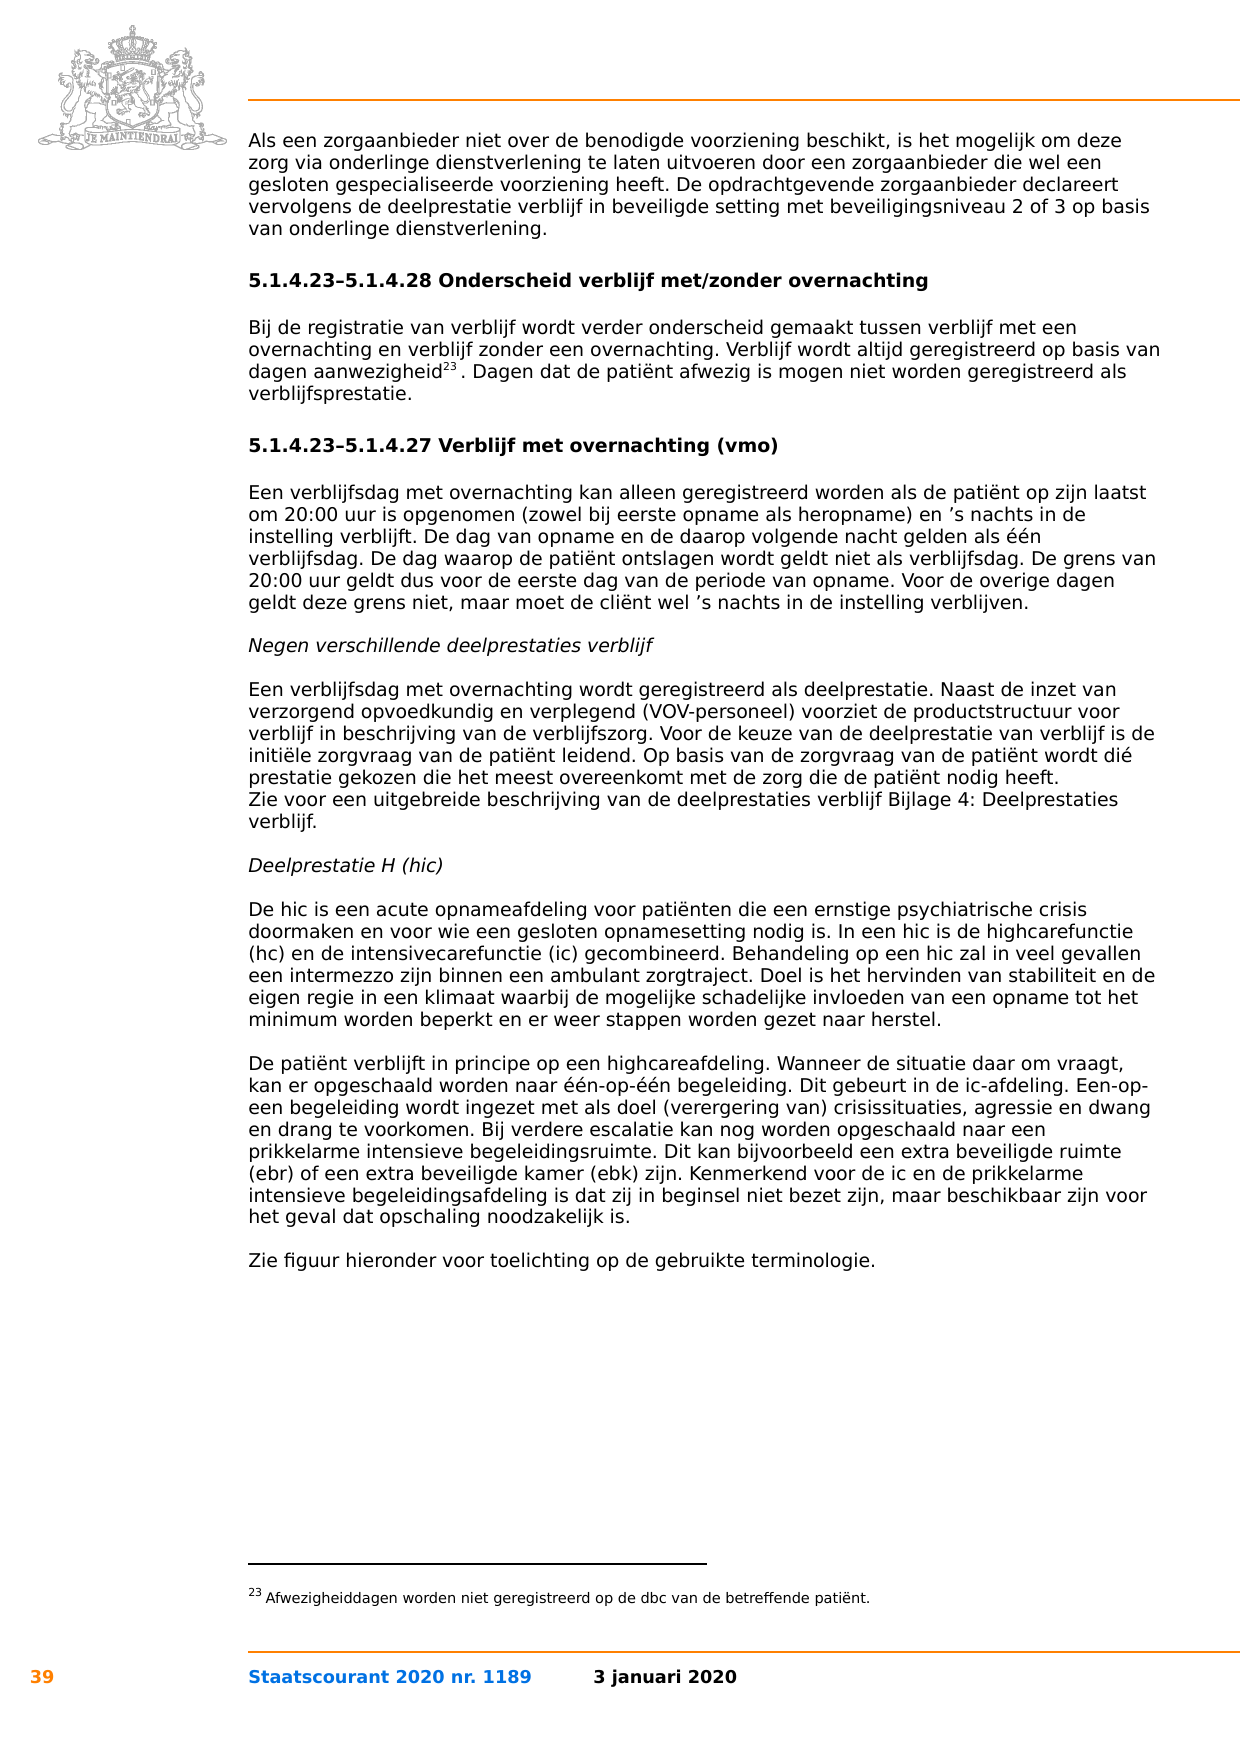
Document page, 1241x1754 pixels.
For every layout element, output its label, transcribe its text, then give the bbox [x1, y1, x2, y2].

text Als een zorgaanbieder niet over de benodigde voorziening beschikt, is het mogelijk om deze zorg via onderlinge dienstverlening te laten uitvoeren door een zorgaanbieder die wel een gesloten gespecialiseerde voorziening heeft. De opdrachtgevende zorgaanbieder declareert vervolgens de deelprestatie verblijf in beveiligde setting met beveiligingsniveau 2 of 3 op basis van onderlinge dienstverlening. [248, 130, 1163, 240]
subtitle Negen verschillende deelprestaties verblijf [248, 635, 1163, 657]
subtitle 5.1.4.23–5.1.4.27 Verblijf met overnachting (vmo) [248, 435, 1163, 457]
text Zie voor een uitgebreide beschrijving van de deelprestaties verblijf Bijlage 4: Deelprestaties verblijf. [248, 789, 1163, 833]
text Zie figuur hieronder voor toelichting op de gebruikte terminologie. [248, 1250, 1163, 1272]
subtitle 5.1.4.23–5.1.4.28 Onderscheid verblijf met/zonder overnachting [248, 270, 1163, 292]
picture [38, 25, 227, 150]
text Een verblijfsdag met overnachting wordt geregistreerd als deelprestatie. Naast de inzet van verzorgend opvoedkundig en verplegend (VOV-personeel) voorziet de productstructuur voor verblijf in beschrijving van de verblijfszorg. Voor de keuze van de deelprestatie van verblijf is de initiële zorgvraag van de patiënt leidend. Op basis van de zorgvraag van de patiënt wordt dié prestatie gekozen die het meest overeenkomt met de zorg die de patiënt nodig heeft. [248, 679, 1163, 789]
text Een verblijfsdag met overnachting kan alleen geregistreerd worden als de patiënt op zijn laatst om 20:00 uur is opgenomen (zowel bij eerste opname als heropname) en ’s nachts in de instelling verblijft. De dag van opname en de daarop volgende nacht gelden als één verblijfsdag. De dag waarop de patiënt ontslagen wordt geldt niet als verblijfsdag. De grens van 20:00 uur geldt dus voor de eerste dag van de periode van opname. Voor de overige dagen geldt deze grens niet, maar moet de cliënt wel ’s nachts in de instelling verblijven. [248, 482, 1163, 613]
text Afwezigheiddagen worden niet geregistreerd op de dbc van de betreffende patiënt. [248, 1586, 1163, 1608]
text De hic is een acute opnameafdeling voor patiënten die een ernstige psychiatrische crisis doormaken en voor wie een gesloten opnamesetting nodig is. In een hic is de highcarefunctie (hc) en de intensivecarefunctie (ic) gecombineerd. Behandeling op een hic zal in veel gevallen een intermezzo zijn binnen een ambulant zorgtraject. Doel is het hervinden van stabiliteit en de eigen regie in een klimaat waarbij de mogelijke schadelijke invloeden van een opname tot het minimum worden beperkt en er weer stappen worden gezet naar herstel. [248, 899, 1163, 1031]
text De patiënt verblijft in principe op een highcareafdeling. Wanneer de situatie daar om vraagt, kan er opgeschaald worden naar één-op-één begeleiding. Dit gebeurt in de ic-afdeling. Een-op-een begeleiding wordt ingezet met als doel (verergering van) crisissituaties, agressie en dwang en drang te voorkomen. Bij verdere escalatie kan nog worden opgeschaald naar een prikkelarme intensieve begeleidingsruimte. Dit kan bijvoorbeeld een extra beveiligde ruimte (ebr) of een extra beveiligde kamer (ebk) zijn. Kenmerkend voor de ic en de prikkelarme intensieve begeleidingsafdeling is dat zij in beginsel niet bezet zijn, maar beschikbaar zijn voor het geval dat opschaling noodzakelijk is. [248, 1053, 1163, 1228]
text Bij de registratie van verblijf wordt verder onderscheid gemaakt tussen verblijf met een overnachting en verblijf zonder een overnachting. Verblijf wordt altijd geregistreerd op basis van dagen aanwezigheid. Dagen dat de patiënt afwezig is mogen niet worden geregistreerd als verblijfsprestatie. [248, 317, 1163, 405]
subtitle Deelprestatie H (hic) [248, 855, 1163, 877]
